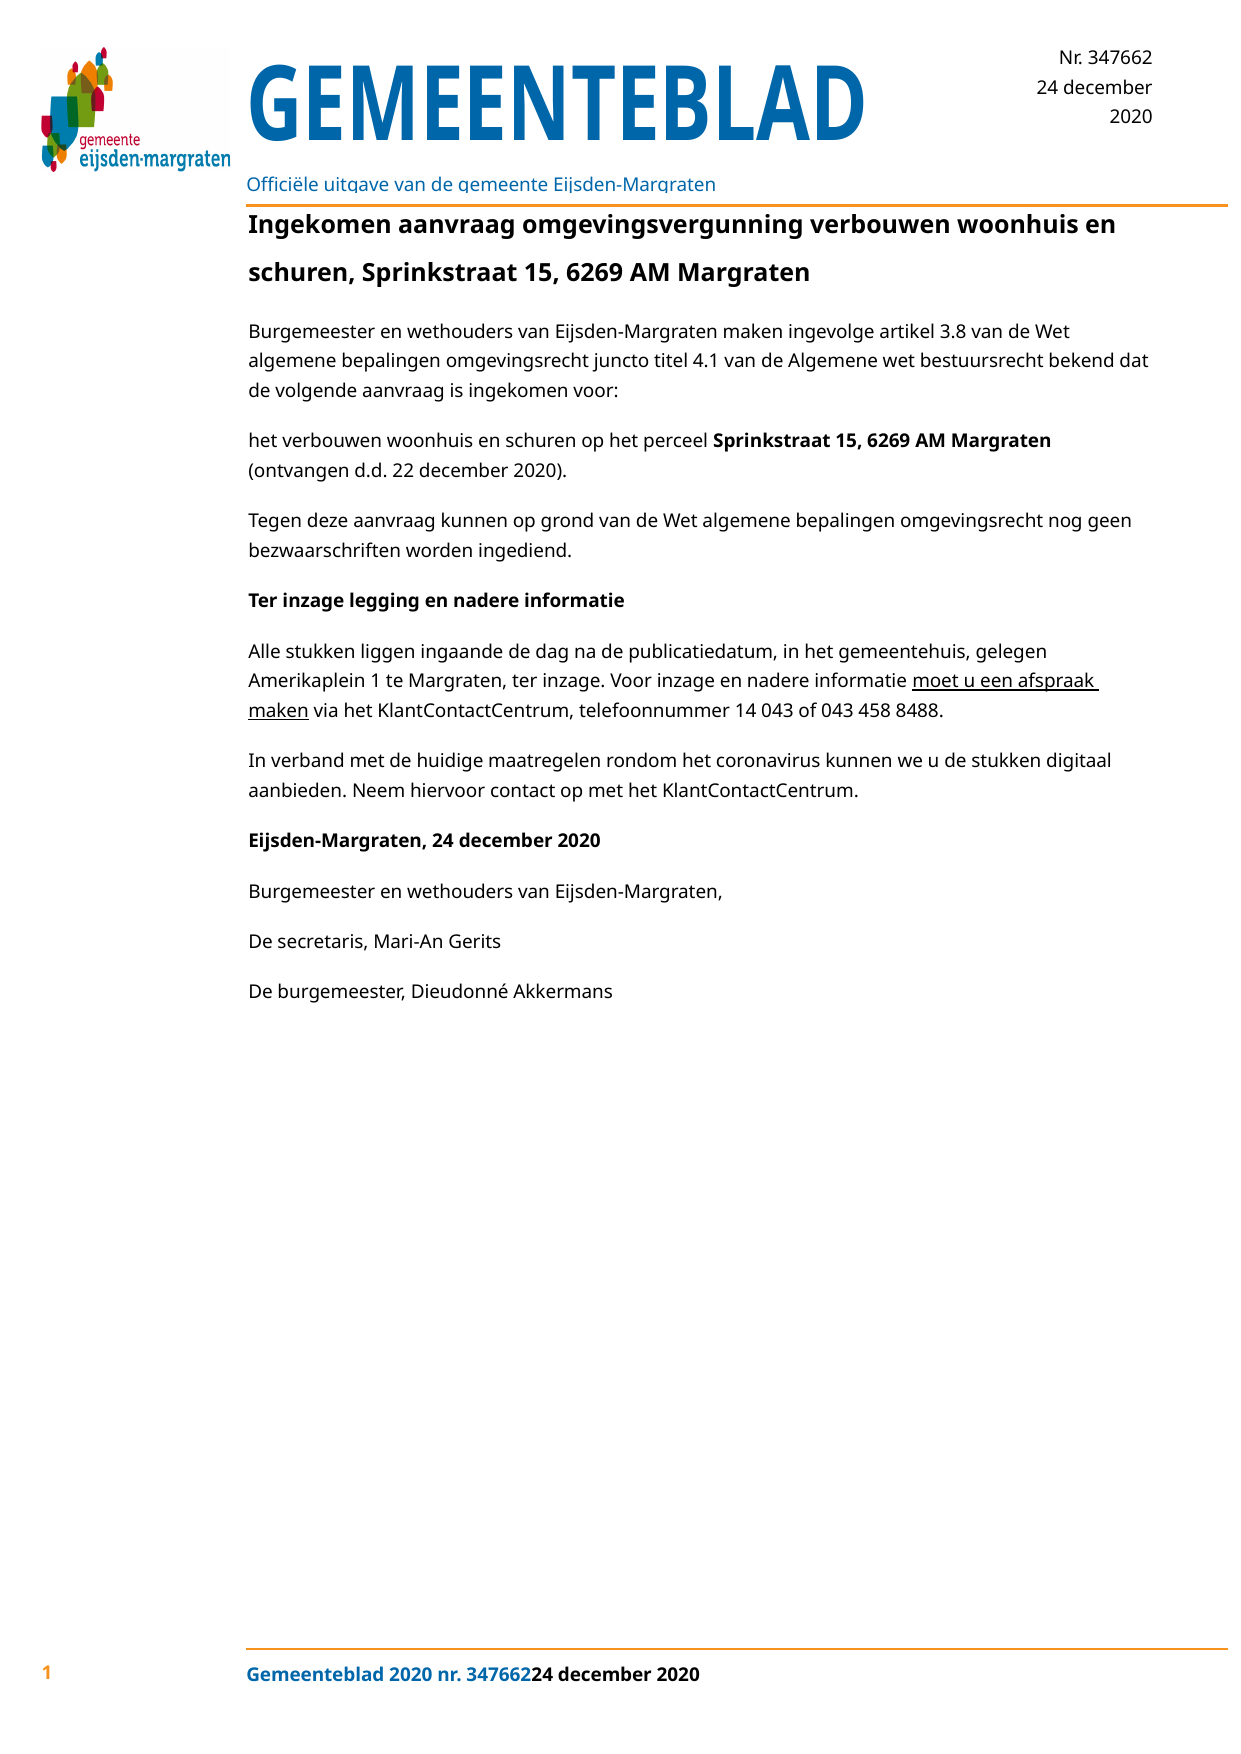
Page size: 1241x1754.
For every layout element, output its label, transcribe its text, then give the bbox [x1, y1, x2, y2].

picture [41, 47, 231, 172]
text Eijsden-Margraten, 24 december 2020 [248, 827, 1152, 853]
text Burgemeester en wethouders van Eijsden-Margraten maken ingevolge artikel 3.8 van de Wet algemene bepalingen omgevingsrecht juncto titel 4.1 van de Algemene wet bestuursrecht bekend dat de volgende aanvraag is ingekomen voor: [248, 318, 1152, 403]
text Burgemeester en wethouders van Eijsden-Margraten, [248, 878, 1152, 904]
text Alle stukken liggen ingaande de dag na de publicatiedatum, in het gemeentehuis, gelegen Amerikaplein 1 te Margraten, ter inzage. Voor inzage en nadere informatie moet u een afspraak maken via het KlantContactCentrum, telefoonnummer 14 043 of 043 458 8488. [248, 638, 1152, 723]
text Tegen deze aanvraag kunnen op grond van de Wet algemene bepalingen omgevingsrecht nog geen bezwaarschriften worden ingediend. [248, 507, 1152, 563]
text De secretaris, Mari-An Gerits [248, 928, 1152, 954]
text De burgemeester, Dieudonné Akkermans [248, 979, 1152, 1004]
text het verbouwen woonhuis en schuren op het perceel Sprinkstraat 15, 6269 AM Margraten (ontvangen d.d. 22 december 2020). [248, 427, 1152, 483]
text Ter inzage legging en nadere informatie [248, 587, 1152, 613]
text In verband met de huidige maatregelen rondom het coronavirus kunnen we u de stukken digitaal aanbieden. Neem hiervoor contact op met het KlantContactCentrum. [248, 747, 1152, 803]
text Ingekomen aanvraag omgevingsvergunning verbouwen woonhuis en schuren, Sprinkstraat 15, 6269 AM Margraten [248, 207, 1152, 288]
